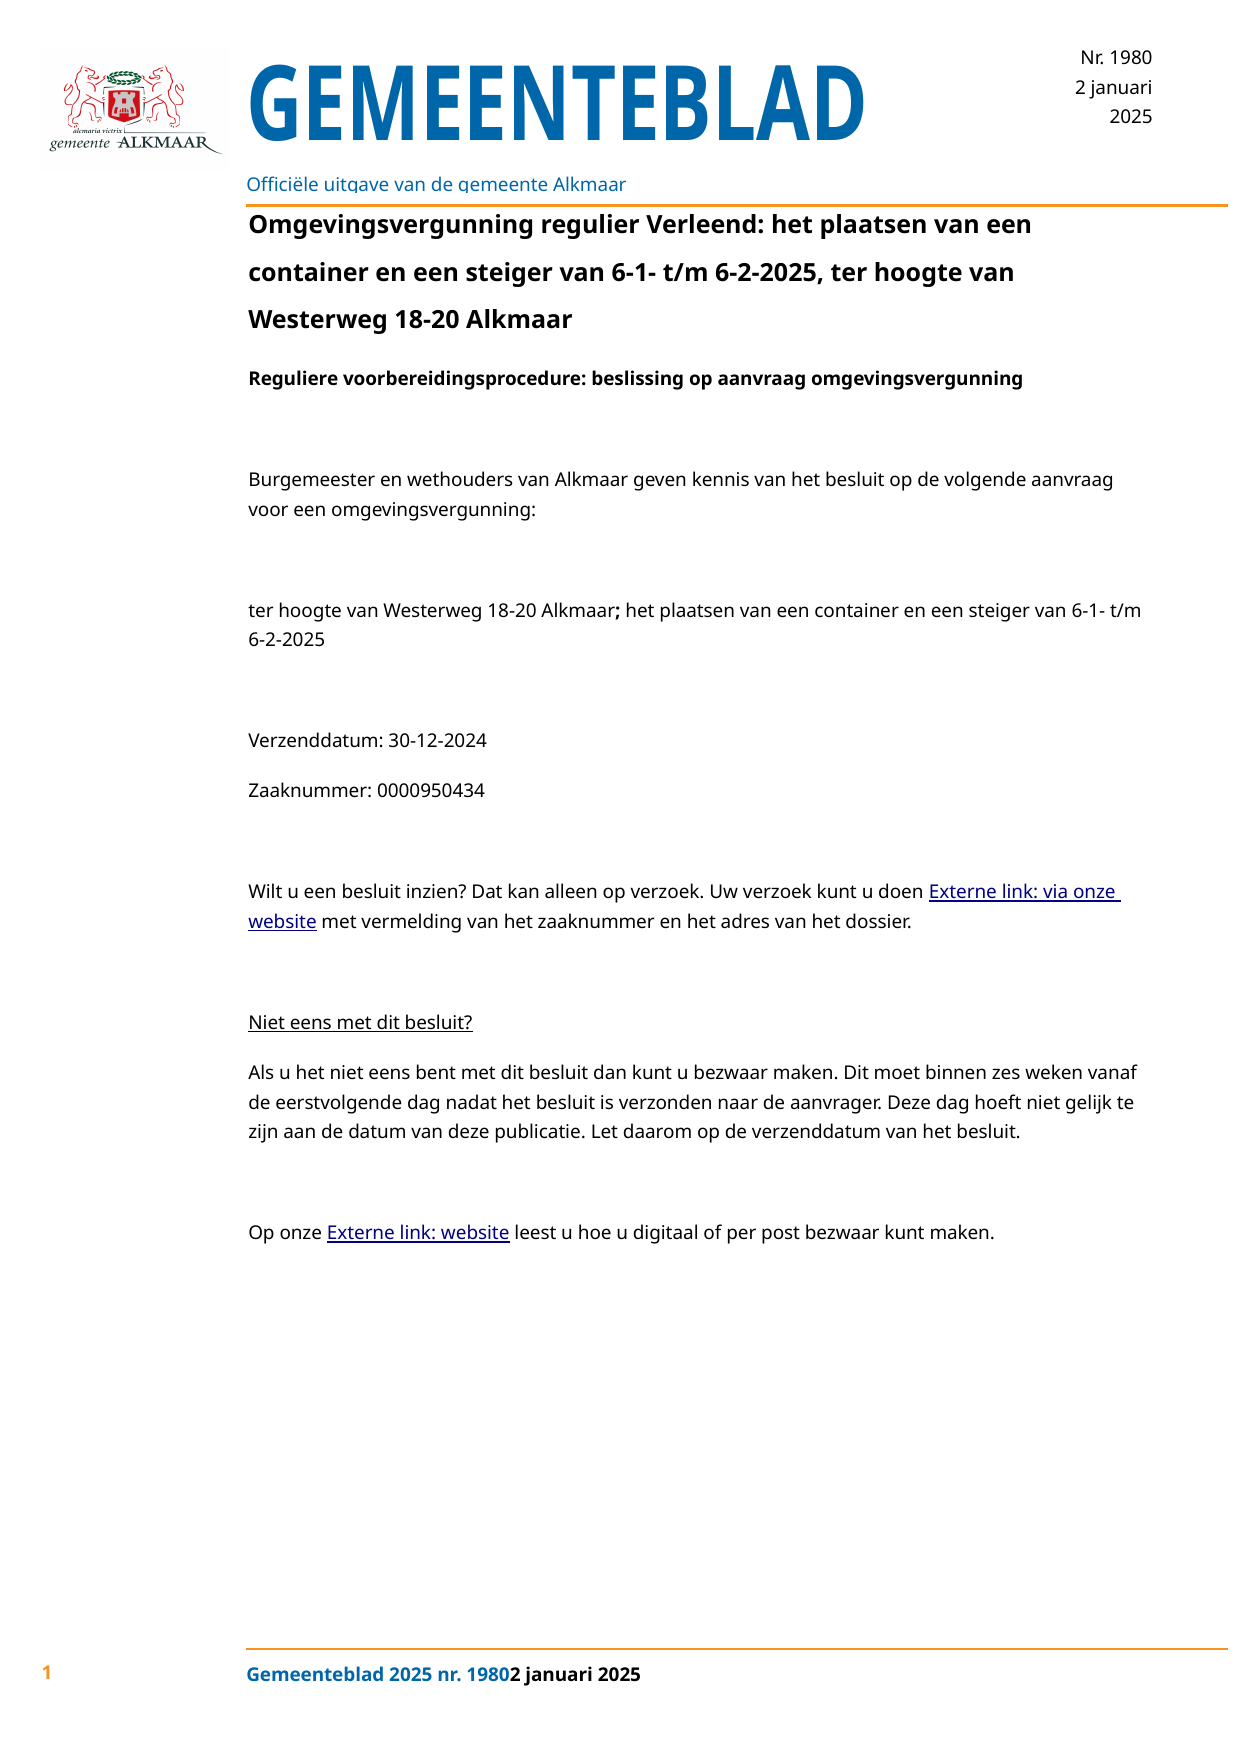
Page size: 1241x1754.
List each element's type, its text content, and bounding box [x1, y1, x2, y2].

text Burgemeester en wethouders van Alkmaar geven kennis van het besluit op de volgende aanvraag voor een omgevingsvergunning: [248, 466, 1152, 522]
text Als u het niet eens bent met dit besluit dan kunt u bezwaar maken. Dit moet binnen zes weken vanaf de eerstvolgende dag nadat het besluit is verzonden naar de aanvrager. Deze dag hoeft niet gelijk te zijn aan de datum van deze publicatie. Let daarom op de verzenddatum van het besluit. [248, 1059, 1152, 1144]
text Niet eens met dit besluit? [248, 1009, 1152, 1034]
text Zaaknummer: 0000950434 [248, 778, 1152, 803]
text ter hoogte van Westerweg 18-20 Alkmaar; het plaatsen van een container en een steiger van 6-1- t/m 6-2-2025 [248, 597, 1152, 652]
text Reguliere voorbereidingsprocedure: beslissing op aanvraag omgevingsvergunning [248, 366, 1152, 391]
text Verzenddatum: 30-12-2024 [248, 727, 1152, 753]
picture [41, 47, 231, 172]
text Wilt u een besluit inzien? Dat kan alleen op verzoek. Uw verzoek kunt u doen Externe link: via onze website met vermelding van het zaaknummer en het adres van het dossier. [248, 878, 1152, 934]
text Op onze Externe link: website leest u hoe u digitaal of per post bezwaar kunt maken. [248, 1219, 1152, 1245]
text Omgevingsvergunning regulier Verleend: het plaatsen van een container en een steiger van 6-1- t/m 6-2-2025, ter hoogte van Westerweg 18-20 Alkmaar [248, 207, 1152, 336]
